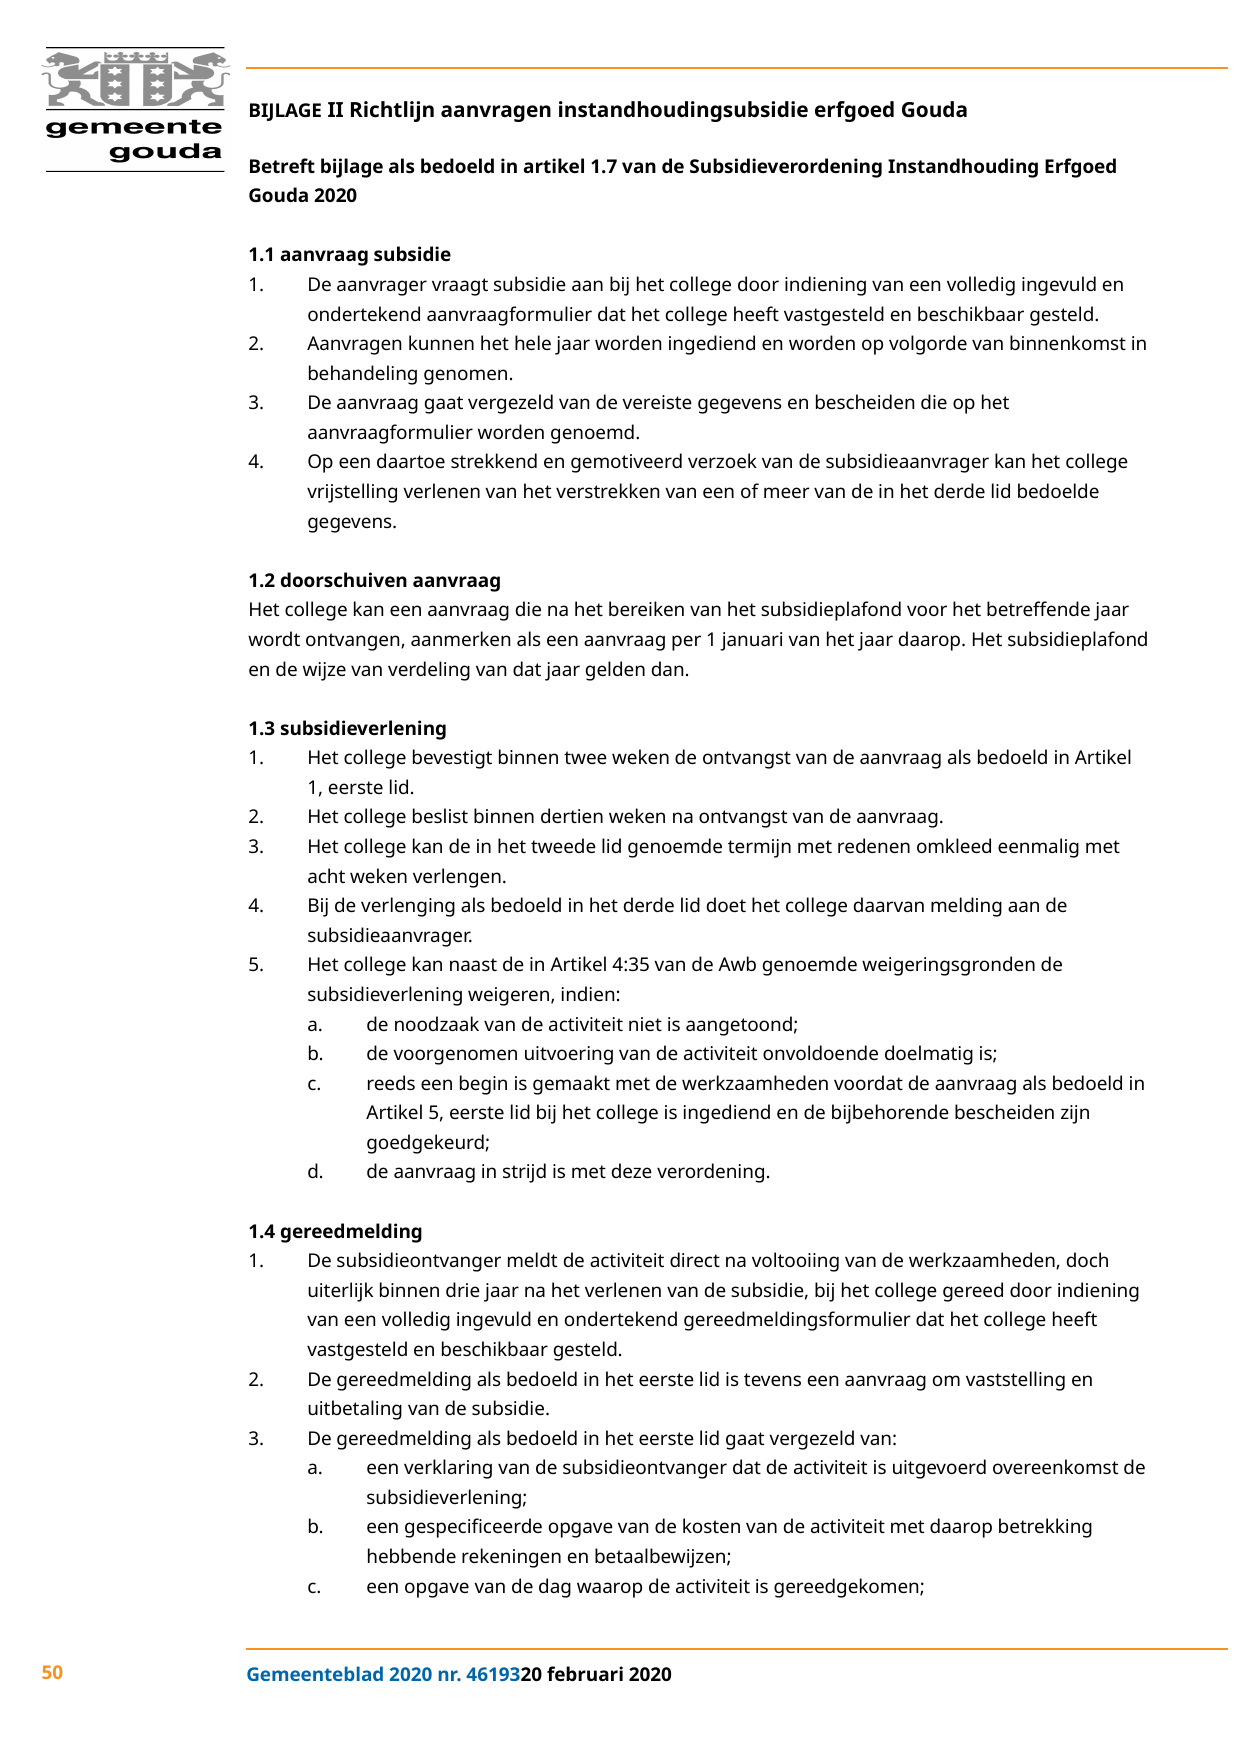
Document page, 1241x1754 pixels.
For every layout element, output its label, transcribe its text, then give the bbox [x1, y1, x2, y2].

text Het college kan een aanvraag die na het bereiken van het subsidieplafond voor het betreffende jaar wordt ontvangen, aanmerken als een aanvraag per 1 januari van het jaar daarop. Het subsidieplafond en de wijze van verdeling van dat jaar gelden dan. [248, 597, 1152, 682]
list De gereedmelding als bedoeld in het eerste lid is tevens een aanvraag om vaststelling en uitbetaling van de subsidie. [248, 1366, 1152, 1421]
list de voorgenomen uitvoering van de activiteit onvoldoende doelmatig is; [307, 1040, 1152, 1066]
text 1.1 aanvraag subsidie [248, 242, 1152, 267]
picture [41, 47, 231, 172]
list de aanvraag in strijd is met deze verordening. [307, 1159, 1152, 1184]
list een verklaring van de subsidieontvanger dat de activiteit is uitgevoerd overeenkomst de subsidieverlening; [307, 1454, 1152, 1510]
list reeds een begin is gemaakt met de werkzaamheden voordat de aanvraag als bedoeld in Artikel 5, eerste lid bij het college is ingediend en de bijbehorende bescheiden zijn goedgekeurd; [307, 1070, 1152, 1155]
list een gespecificeerde opgave van de kosten van de activiteit met daarop betrekking hebbende rekeningen en betaalbewijzen; [307, 1514, 1152, 1569]
list De subsidieontvanger meldt de activiteit direct na voltooiing van de werkzaamheden, doch uiterlijk binnen drie jaar na het verlenen van de subsidie, bij het college gereed door indiening van een volledig ingevuld en ondertekend gereedmeldingsformulier dat het college heeft vastgesteld en beschikbaar gesteld. [248, 1247, 1152, 1362]
list Het college kan de in het tweede lid genoemde termijn met redenen omkleed eenmalig met acht weken verlengen. [248, 833, 1152, 889]
list Het college bevestigt binnen twee weken de ontvangst van de aanvraag als bedoeld in Artikel 1, eerste lid. [248, 744, 1152, 800]
list Het college beslist binnen dertien weken na ontvangst van de aanvraag. [248, 804, 1152, 829]
list Het college kan naast de in Artikel 4:35 van de Awb genoemde weigeringsgronden de subsidieverlening weigeren, indien: [248, 952, 1152, 1007]
list De gereedmelding als bedoeld in het eerste lid gaat vergezeld van: [248, 1425, 1152, 1451]
text 1.2 doorschuiven aanvraag [248, 567, 1152, 593]
text Betreft bijlage als bedoeld in artikel 1.7 van de Subsidieverordening Instandhouding Erfgoed Gouda 2020 [248, 153, 1152, 208]
list de noodzaak van de activiteit niet is aangetoond; [307, 1011, 1152, 1037]
text 1.3 subsidieverlening [248, 715, 1152, 741]
text 1.4 gereedmelding [248, 1218, 1152, 1244]
list De aanvraag gaat vergezeld van de vereiste gegevens en bescheiden die op het aanvraagformulier worden genoemd. [248, 389, 1152, 445]
list Aanvragen kunnen het hele jaar worden ingediend en worden op volgorde van binnenkomst in behandeling genomen. [248, 330, 1152, 386]
text BIJLAGE II Richtlijn aanvragen instandhoudingsubsidie erfgoed Gouda [248, 95, 1152, 123]
list Bij de verlenging als bedoeld in het derde lid doet het college daarvan melding aan de subsidieaanvrager. [248, 892, 1152, 948]
list Op een daartoe strekkend en gemotiveerd verzoek van de subsidieaanvrager kan het college vrijstelling verlenen van het verstrekken van een of meer van de in het derde lid bedoelde gegevens. [248, 449, 1152, 534]
list een opgave van de dag waarop de activiteit is gereedgekomen; [307, 1573, 1152, 1599]
list De aanvrager vraagt subsidie aan bij het college door indiening van een volledig ingevuld en ondertekend aanvraagformulier dat het college heeft vastgesteld en beschikbaar gesteld. [248, 271, 1152, 327]
